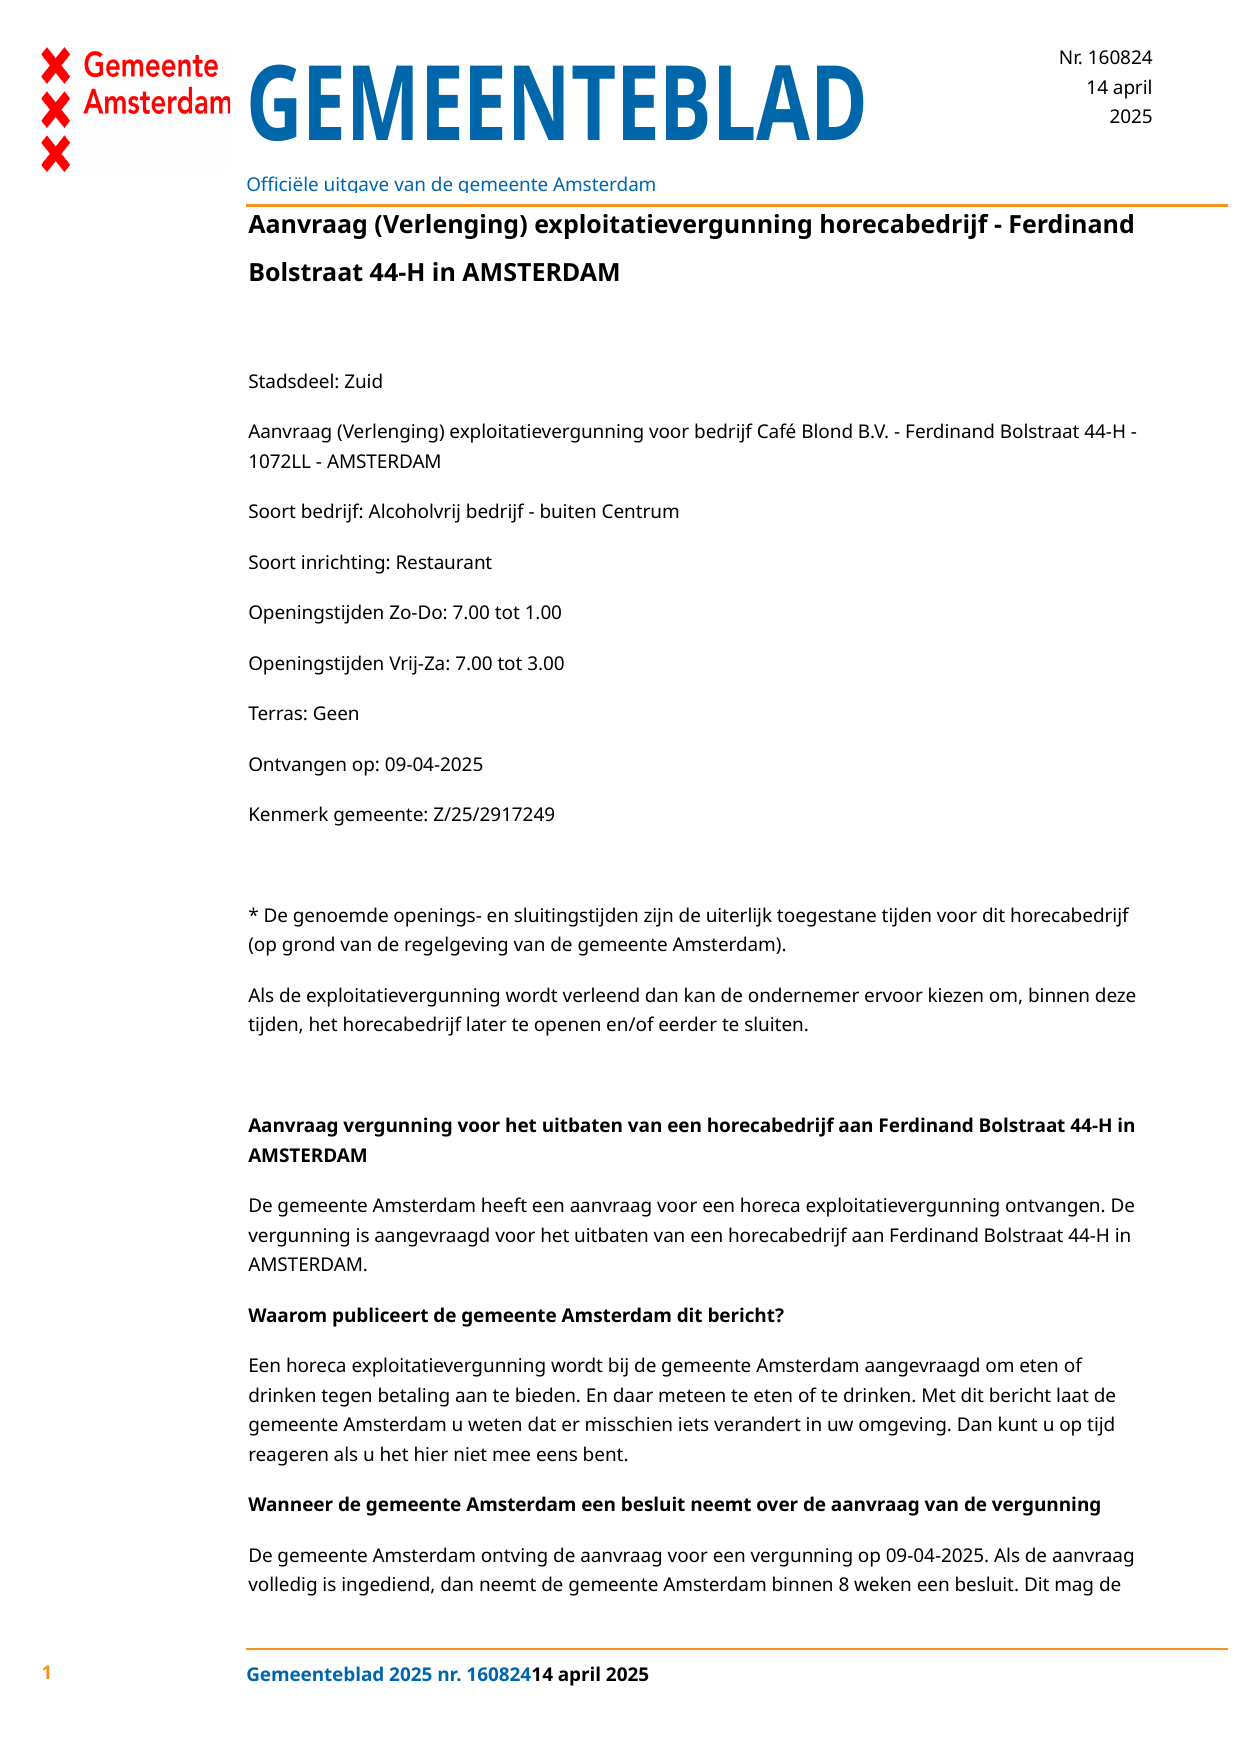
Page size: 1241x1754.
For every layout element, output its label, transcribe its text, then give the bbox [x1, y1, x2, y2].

text Soort bedrijf: Alcoholvrij bedrijf - buiten Centrum [248, 499, 1152, 524]
text Soort inrichting: Restaurant [248, 549, 1152, 575]
text Een horeca exploitatievergunning wordt bij de gemeente Amsterdam aangevraagd om eten of drinken tegen betaling aan te bieden. En daar meteen te eten of te drinken. Met dit bericht laat de gemeente Amsterdam u weten dat er misschien iets verandert in uw omgeving. Dan kunt u op tijd reageren als u het hier niet mee eens bent. [248, 1352, 1152, 1467]
text De gemeente Amsterdam heeft een aanvraag voor een horeca exploitatievergunning ontvangen. De vergunning is aangevraagd voor het uitbaten van een horecabedrijf aan Ferdinand Bolstraat 44-H in AMSTERDAM. [248, 1192, 1152, 1277]
text * De genoemde openings- en sluitingstijden zijn de uiterlijk toegestane tijden voor dit horecabedrijf (op grond van de regelgeving van de gemeente Amsterdam). [248, 902, 1152, 957]
text Openingstijden Vrij-Za: 7.00 tot 3.00 [248, 650, 1152, 676]
text Terras: Geen [248, 700, 1152, 726]
text Openingstijden Zo-Do: 7.00 tot 1.00 [248, 599, 1152, 625]
text Aanvraag (Verlenging) exploitatievergunning horecabedrijf - Ferdinand Bolstraat 44-H in AMSTERDAM [248, 207, 1152, 288]
text Aanvraag vergunning voor het uitbaten van een horecabedrijf aan Ferdinand Bolstraat 44-H in AMSTERDAM [248, 1112, 1152, 1168]
text Wanneer de gemeente Amsterdam een besluit neemt over de aanvraag van de vergunning [248, 1492, 1152, 1517]
text Kenmerk gemeente: Z/25/2917249 [248, 801, 1152, 827]
text Aanvraag (Verlenging) exploitatievergunning voor bedrijf Café Blond B.V. - Ferdinand Bolstraat 44-H - 1072LL - AMSTERDAM [248, 419, 1152, 474]
text Ontvangen op: 09-04-2025 [248, 751, 1152, 777]
text Waarom publiceert de gemeente Amsterdam dit bericht? [248, 1302, 1152, 1328]
text Stadsdeel: Zuid [248, 368, 1152, 394]
text Als de exploitatievergunning wordt verleend dan kan de ondernemer ervoor kiezen om, binnen deze tijden, het horecabedrijf later te openen en/of eerder te sluiten. [248, 982, 1152, 1037]
picture [41, 47, 231, 172]
text De gemeente Amsterdam ontving de aanvraag voor een vergunning op 09-04-2025. Als de aanvraag volledig is ingediend, dan neemt de gemeente Amsterdam binnen 8 weken een besluit. Dit mag de [248, 1542, 1152, 1597]
